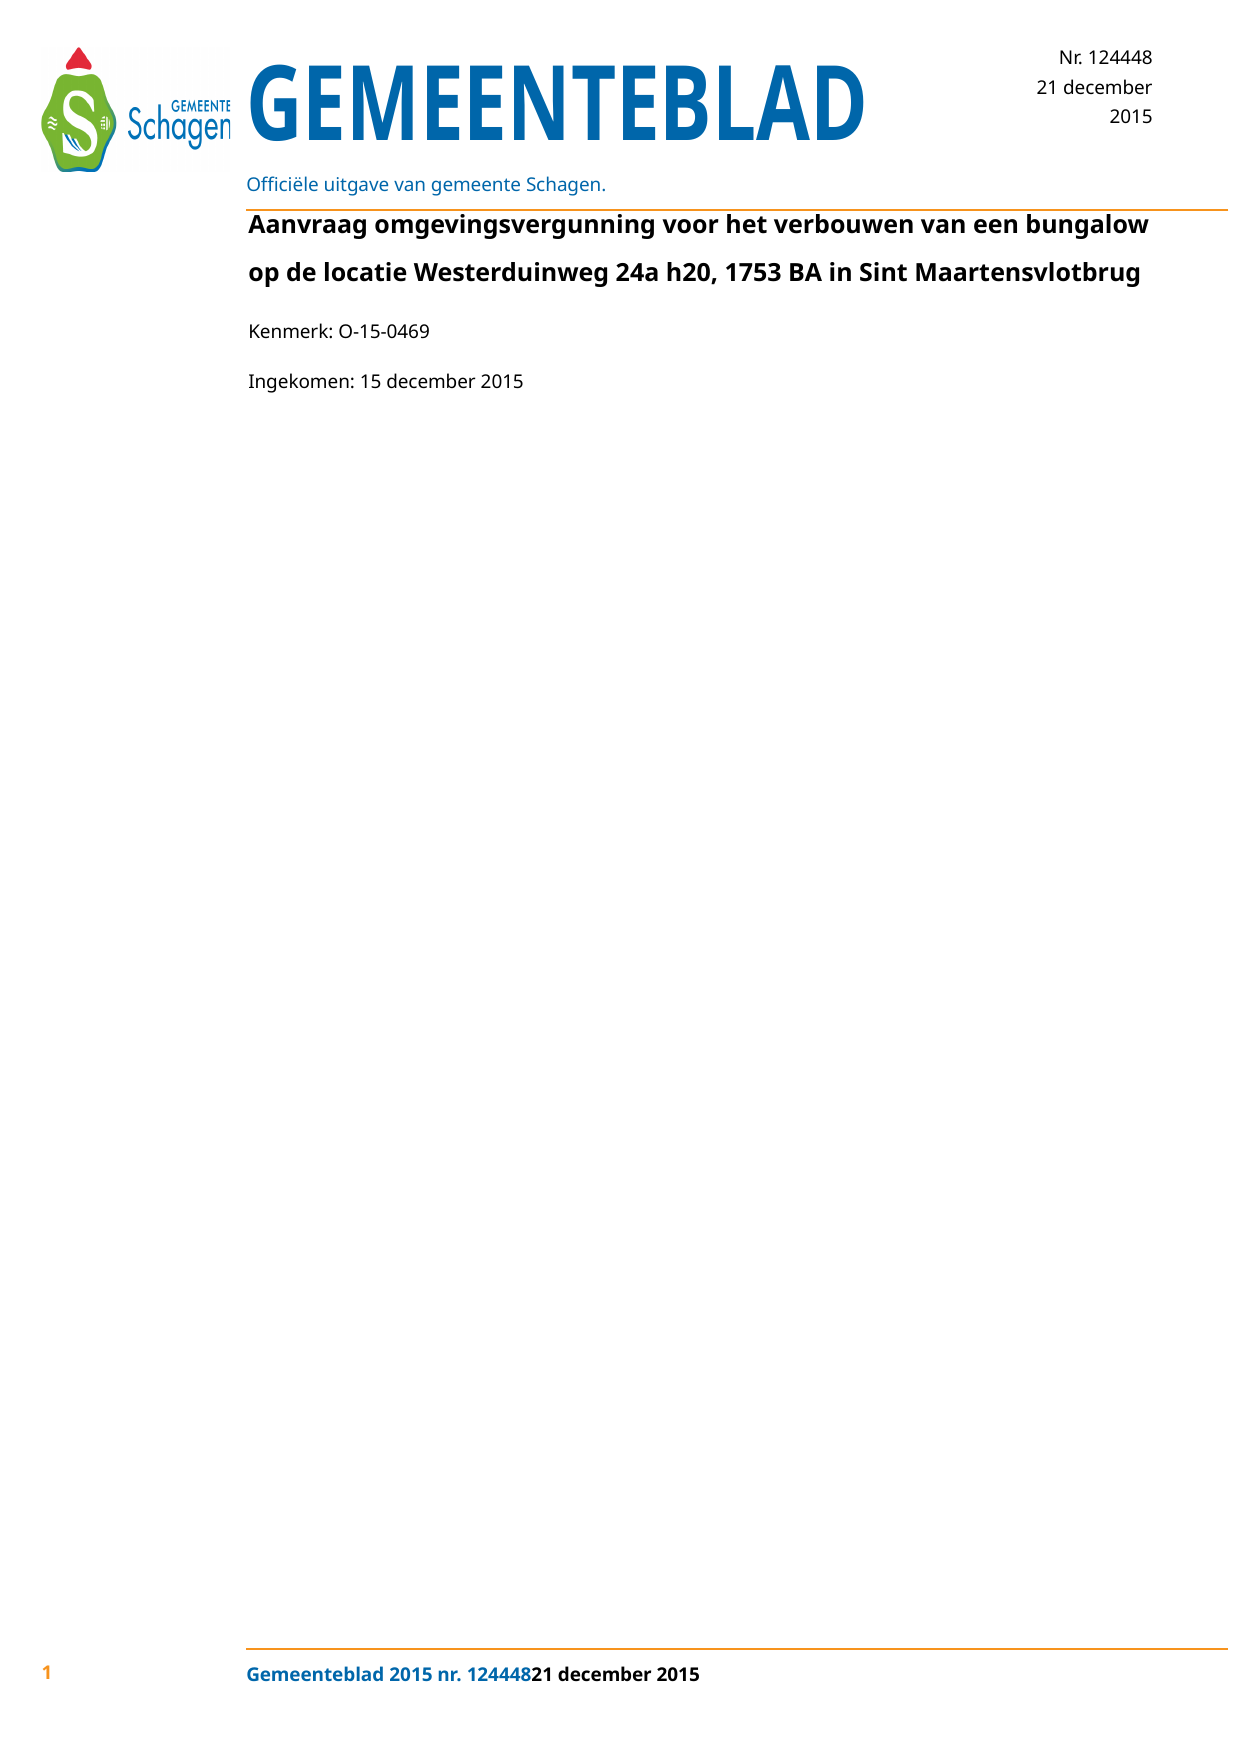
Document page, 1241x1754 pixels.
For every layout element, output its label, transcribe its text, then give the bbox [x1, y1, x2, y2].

text Ingekomen: 15 december 2015 [248, 368, 1152, 394]
picture [41, 47, 231, 172]
text Kenmerk: O-15-0469 [248, 318, 1152, 344]
text Aanvraag omgevingsvergunning voor het verbouwen van een bungalow op de locatie Westerduinweg 24a h20, 1753 BA in Sint Maartensvlotbrug [248, 211, 1152, 288]
